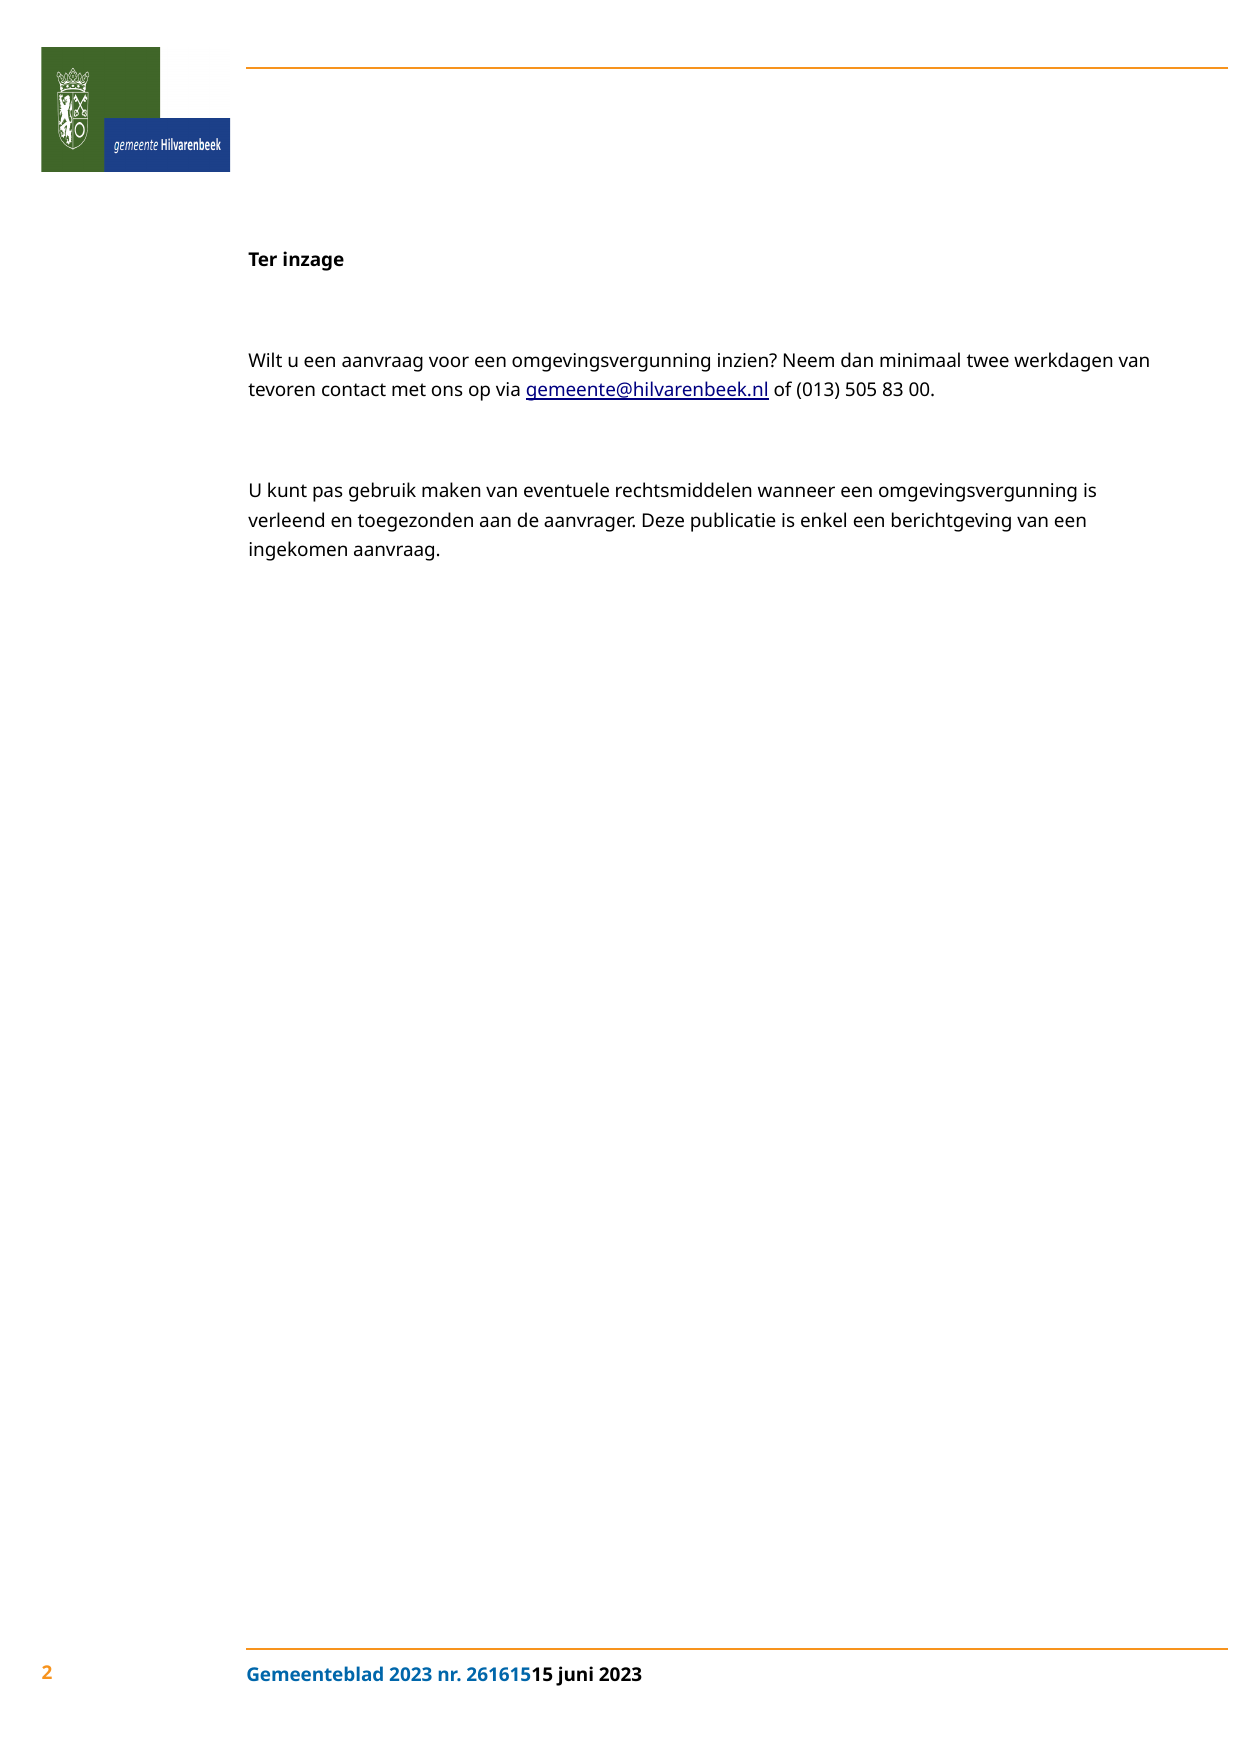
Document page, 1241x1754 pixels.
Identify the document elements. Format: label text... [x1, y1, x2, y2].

text Ter inzage [248, 246, 1152, 272]
picture [41, 47, 231, 172]
text U kunt pas gebruik maken van eventuele rechtsmiddelen wanneer een omgevingsvergunning is verleend en toegezonden aan de aanvrager. Deze publicatie is enkel een berichtgeving van een ingekomen aanvraag. [248, 477, 1152, 562]
text Wilt u een aanvraag voor een omgevingsvergunning inzien? Neem dan minimaal twee werkdagen van tevoren contact met ons op via gemeente@hilvarenbeek.nl of (013) 505 83 00. [248, 347, 1152, 402]
